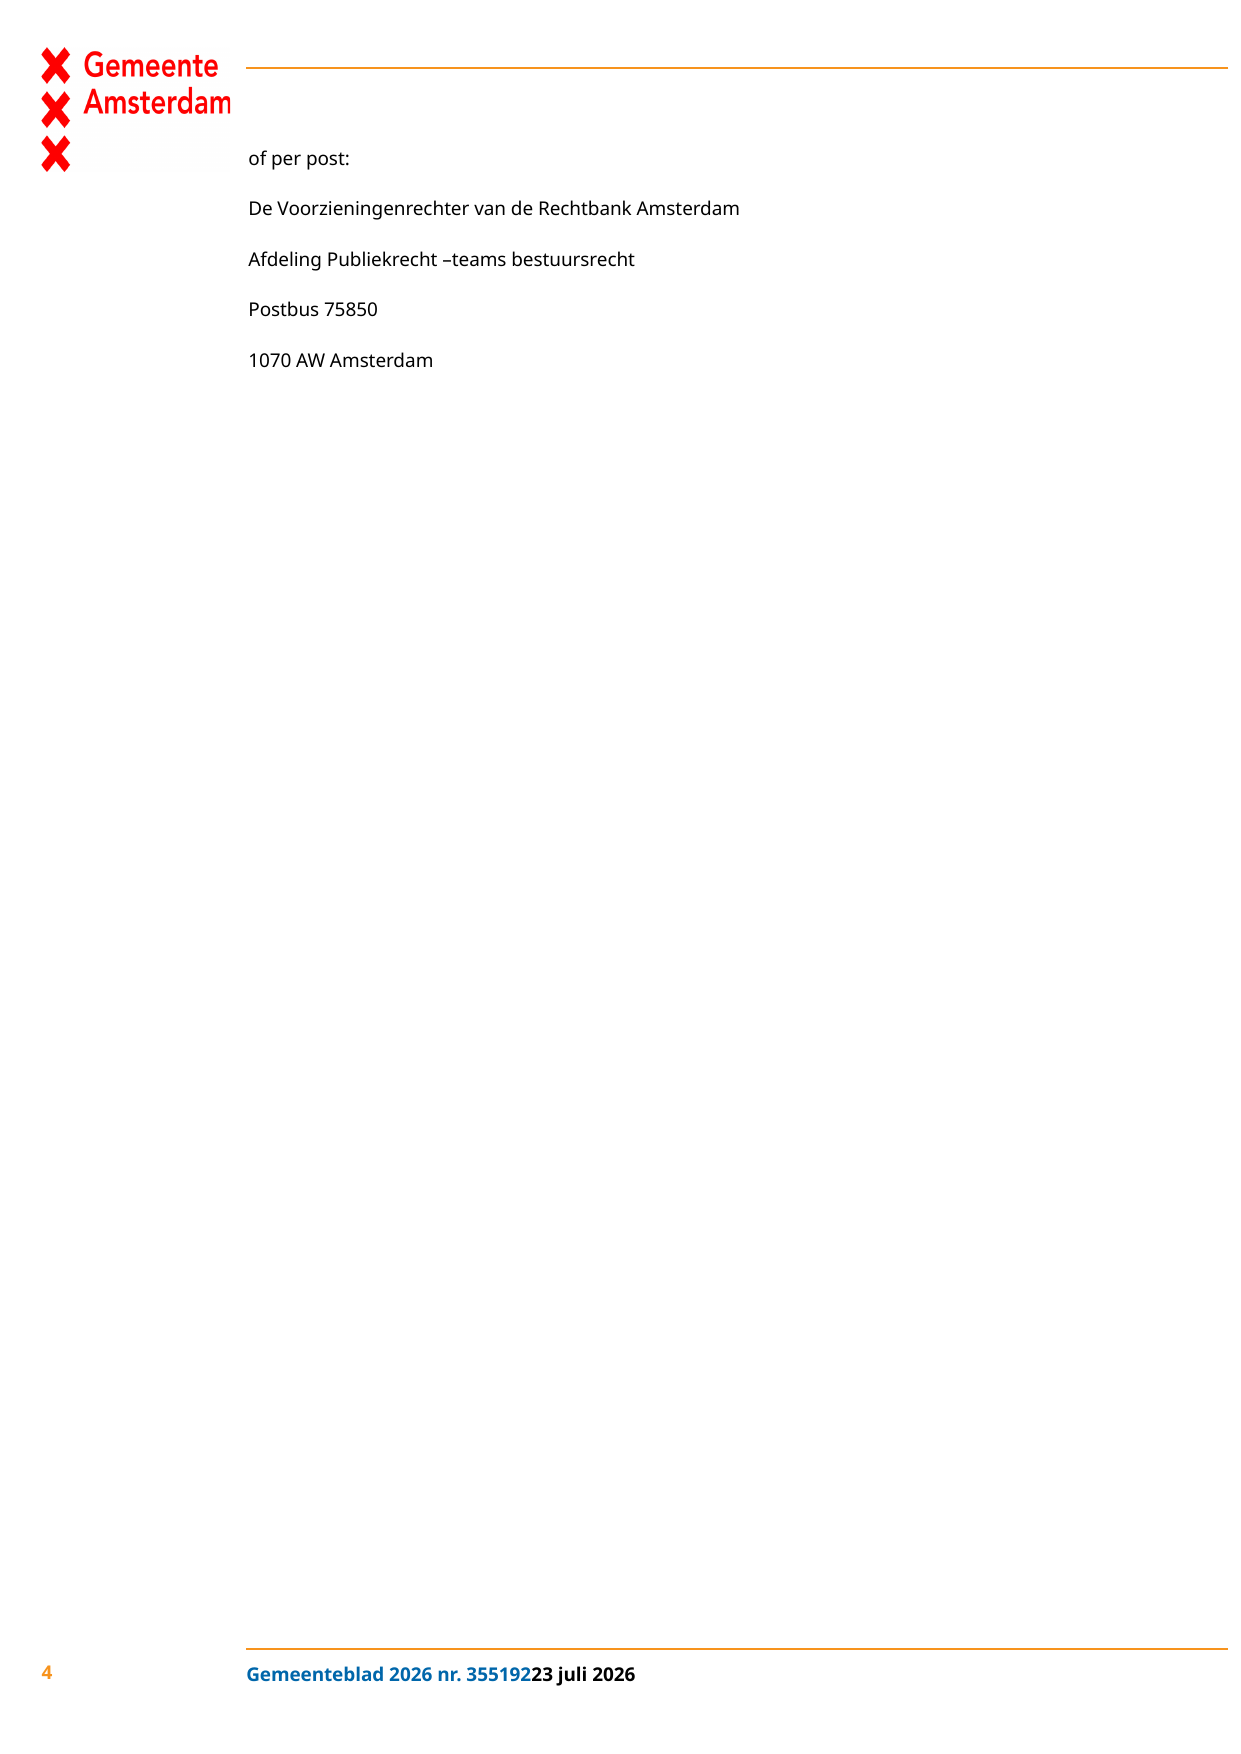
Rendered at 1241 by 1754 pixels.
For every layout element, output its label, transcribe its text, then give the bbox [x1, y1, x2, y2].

text of per post: [248, 145, 1152, 171]
text 1070 AW Amsterdam [248, 347, 1152, 373]
text Postbus 75850 [248, 296, 1152, 322]
text De Voorzieningenrechter van de Rechtbank Amsterdam [248, 196, 1152, 221]
text Afdeling Publiekrecht –teams bestuursrecht [248, 246, 1152, 272]
picture [41, 47, 231, 172]
